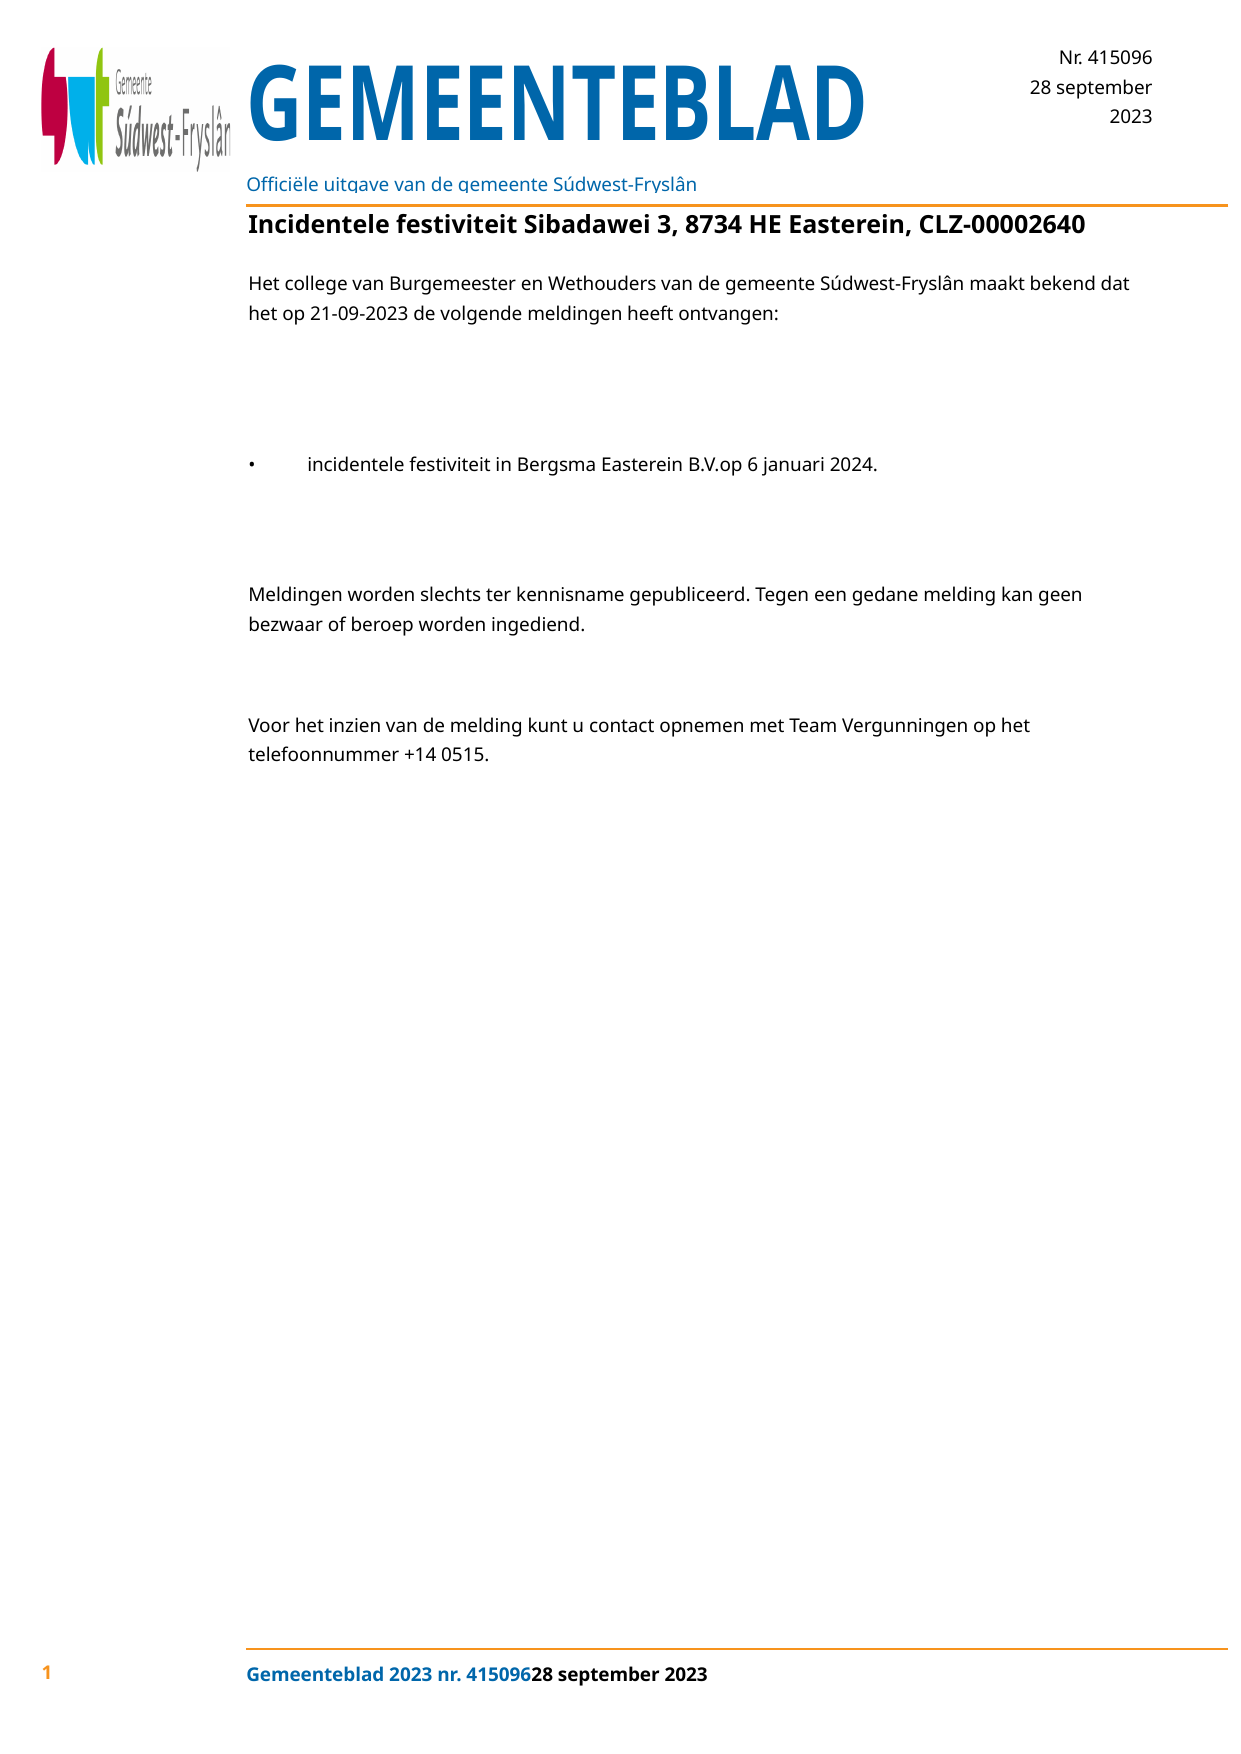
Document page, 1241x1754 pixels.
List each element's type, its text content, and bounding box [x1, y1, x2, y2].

picture [41, 47, 231, 172]
text Voor het inzien van de melding kunt u contact opnemen met Team Vergunningen op het telefoonnummer +14 0515. [248, 712, 1152, 767]
text Het college van Burgemeester en Wethouders van de gemeente Súdwest-Fryslân maakt bekend dat het op 21-09-2023 de volgende meldingen heeft ontvangen: [248, 270, 1152, 326]
text Incidentele festiviteit Sibadawei 3, 8734 HE Easterein, CLZ-00002640 [248, 207, 1152, 241]
list incidentele festiviteit in Bergsma Easterein B.V.op 6 januari 2024. [248, 451, 1152, 477]
text Meldingen worden slechts ter kennisname gepubliceerd. Tegen een gedane melding kan geen bezwaar of beroep worden ingediend. [248, 582, 1152, 637]
